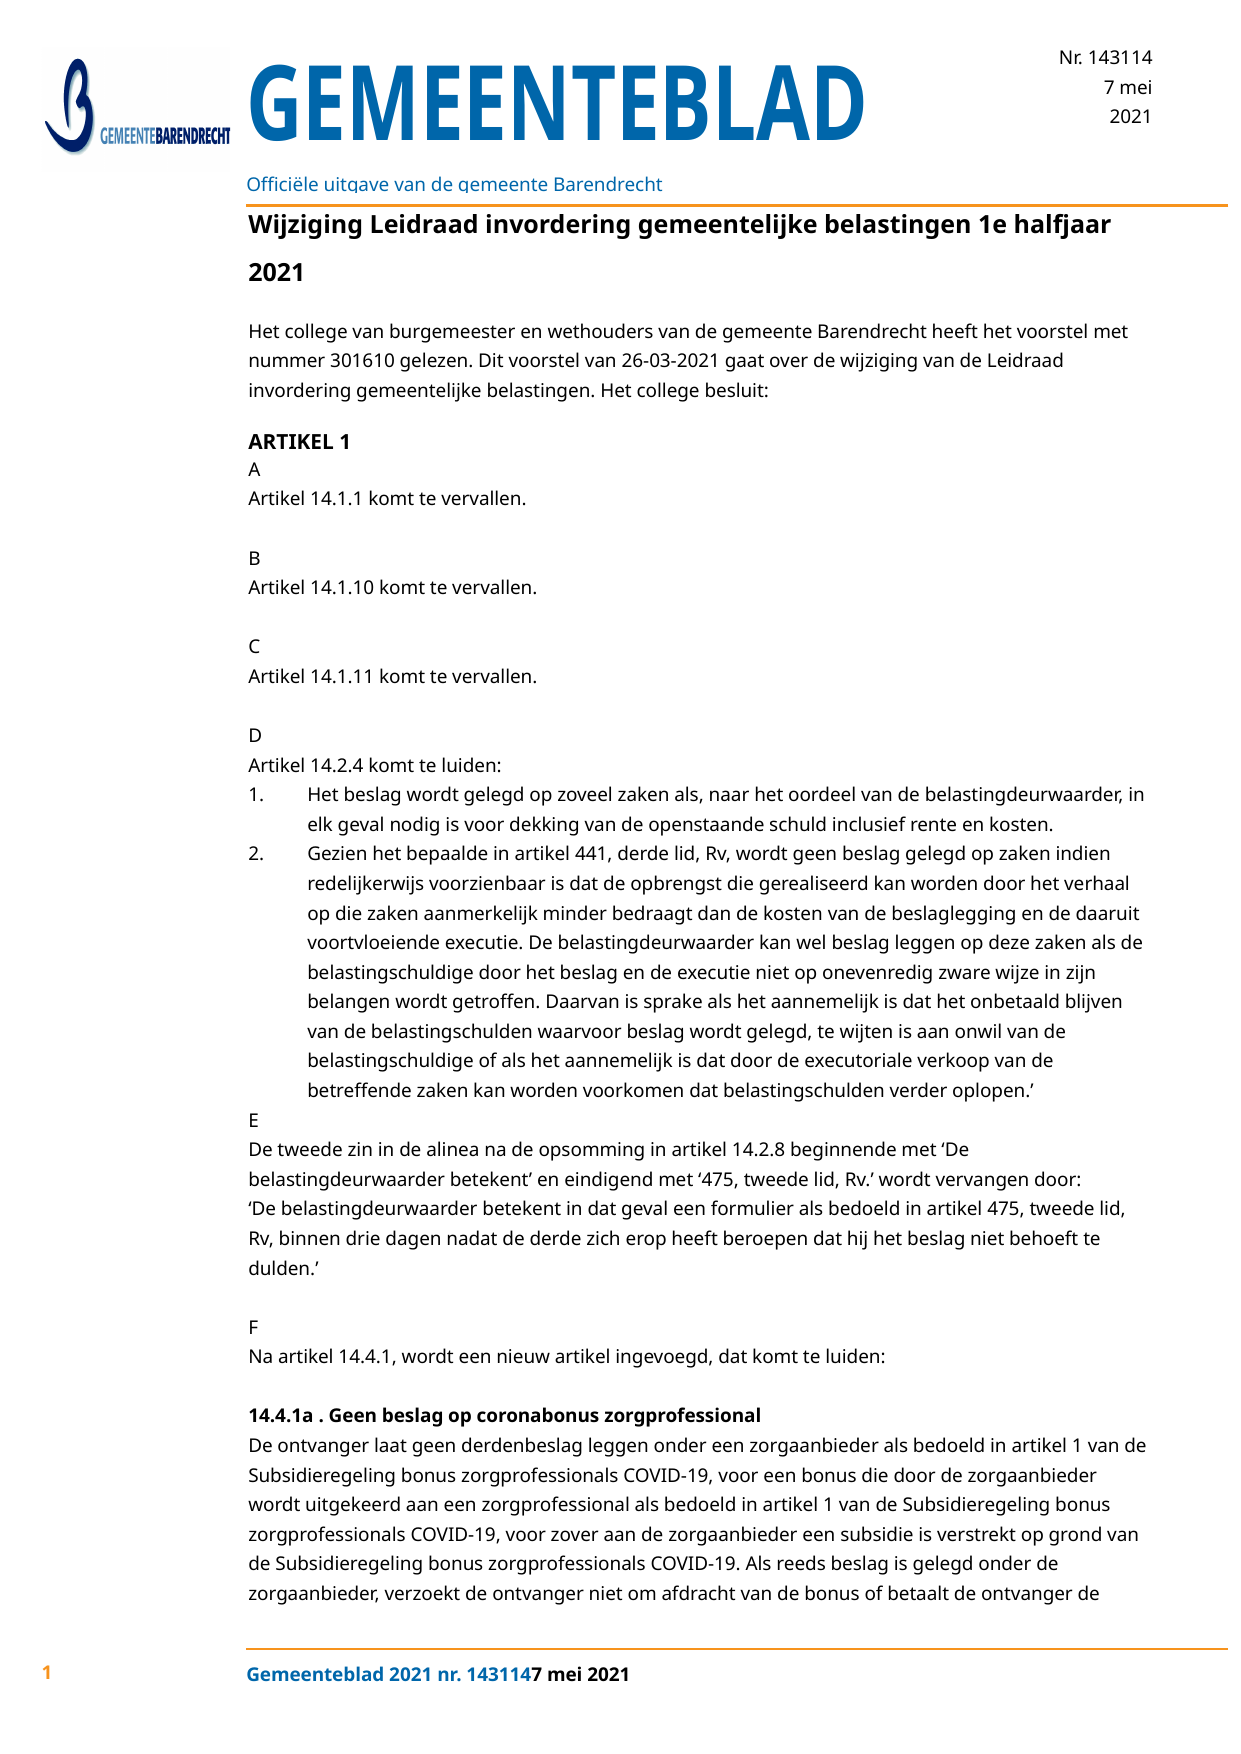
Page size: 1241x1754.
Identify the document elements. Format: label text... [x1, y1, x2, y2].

text B [248, 545, 1152, 570]
text De tweede zin in de alinea na de opsomming in artikel 14.2.8 beginnende met ‘De belastingdeurwaarder betekent’ en eindigend met ‘475, tweede lid, Rv.’ wordt vervangen door: [248, 1136, 1152, 1192]
text Artikel 14.1.1 komt te vervallen. [248, 486, 1152, 511]
text E [248, 1107, 1152, 1132]
text F [248, 1314, 1152, 1339]
list Het beslag wordt gelegd op zoveel zaken als, naar het oordeel van de belastingdeurwaarder, in elk geval nodig is voor dekking van de openstaande schuld inclusief rente en kosten. [248, 781, 1152, 837]
text Na artikel 14.4.1, wordt een nieuw artikel ingevoegd, dat komt te luiden: [248, 1343, 1152, 1369]
text Wijziging Leidraad invordering gemeentelijke belastingen 1e halfjaar 2021 [248, 207, 1152, 288]
text A [248, 456, 1152, 482]
list Gezien het bepaalde in artikel 441, derde lid, Rv, wordt geen beslag gelegd op zaken indien redelijkerwijs voorzienbaar is dat de opbrengst die gerealiseerd kan worden door het verhaal op die zaken aanmerkelijk minder bedraagt dan de kosten van de beslaglegging en de daaruit voortvloeiende executie. De belastingdeurwaarder kan wel beslag leggen op deze zaken als de belastingschuldige door het beslag en de executie niet op onevenredig zware wijze in zijn belangen wordt getroffen. Daarvan is sprake als het aannemelijk is dat het onbetaald blijven van de belastingschulden waarvoor beslag wordt gelegd, te wijten is aan onwil van de belastingschuldige of als het aannemelijk is dat door de executoriale verkoop van de betreffende zaken kan worden voorkomen dat belastingschulden verder oplopen.’ [248, 841, 1152, 1103]
text De ontvanger laat geen derdenbeslag leggen onder een zorgaanbieder als bedoeld in artikel 1 van de Subsidieregeling bonus zorgprofessionals COVID-19, voor een bonus die door de zorgaanbieder wordt uitgekeerd aan een zorgprofessional als bedoeld in artikel 1 van de Subsidieregeling bonus zorgprofessionals COVID-19, voor zover aan de zorgaanbieder een subsidie is verstrekt op grond van de Subsidieregeling bonus zorgprofessionals COVID-19. Als reeds beslag is gelegd onder de zorgaanbieder, verzoekt de ontvanger niet om afdracht van de bonus of betaalt de ontvanger de [248, 1432, 1152, 1606]
text Artikel 14.2.4 komt te luiden: [248, 752, 1152, 777]
picture [41, 47, 231, 172]
text ‘De belastingdeurwaarder betekent in dat geval een formulier als bedoeld in artikel 475, tweede lid, Rv, binnen drie dagen nadat de derde zich erop heeft beroepen dat hij het beslag niet behoeft te dulden.’ [248, 1196, 1152, 1280]
text D [248, 722, 1152, 748]
text ARTIKEL 1 [248, 427, 1152, 456]
text C [248, 633, 1152, 659]
text Artikel 14.1.11 komt te vervallen. [248, 663, 1152, 689]
text 14.4.1a . Geen beslag op coronabonus zorgprofessional [248, 1403, 1152, 1428]
text Het college van burgemeester en wethouders van de gemeente Barendrecht heeft het voorstel met nummer 301610 gelezen. Dit voorstel van 26-03-2021 gaat over de wijziging van de Leidraad invordering gemeentelijke belastingen. Het college besluit: [248, 318, 1152, 403]
text Artikel 14.1.10 komt te vervallen. [248, 574, 1152, 600]
